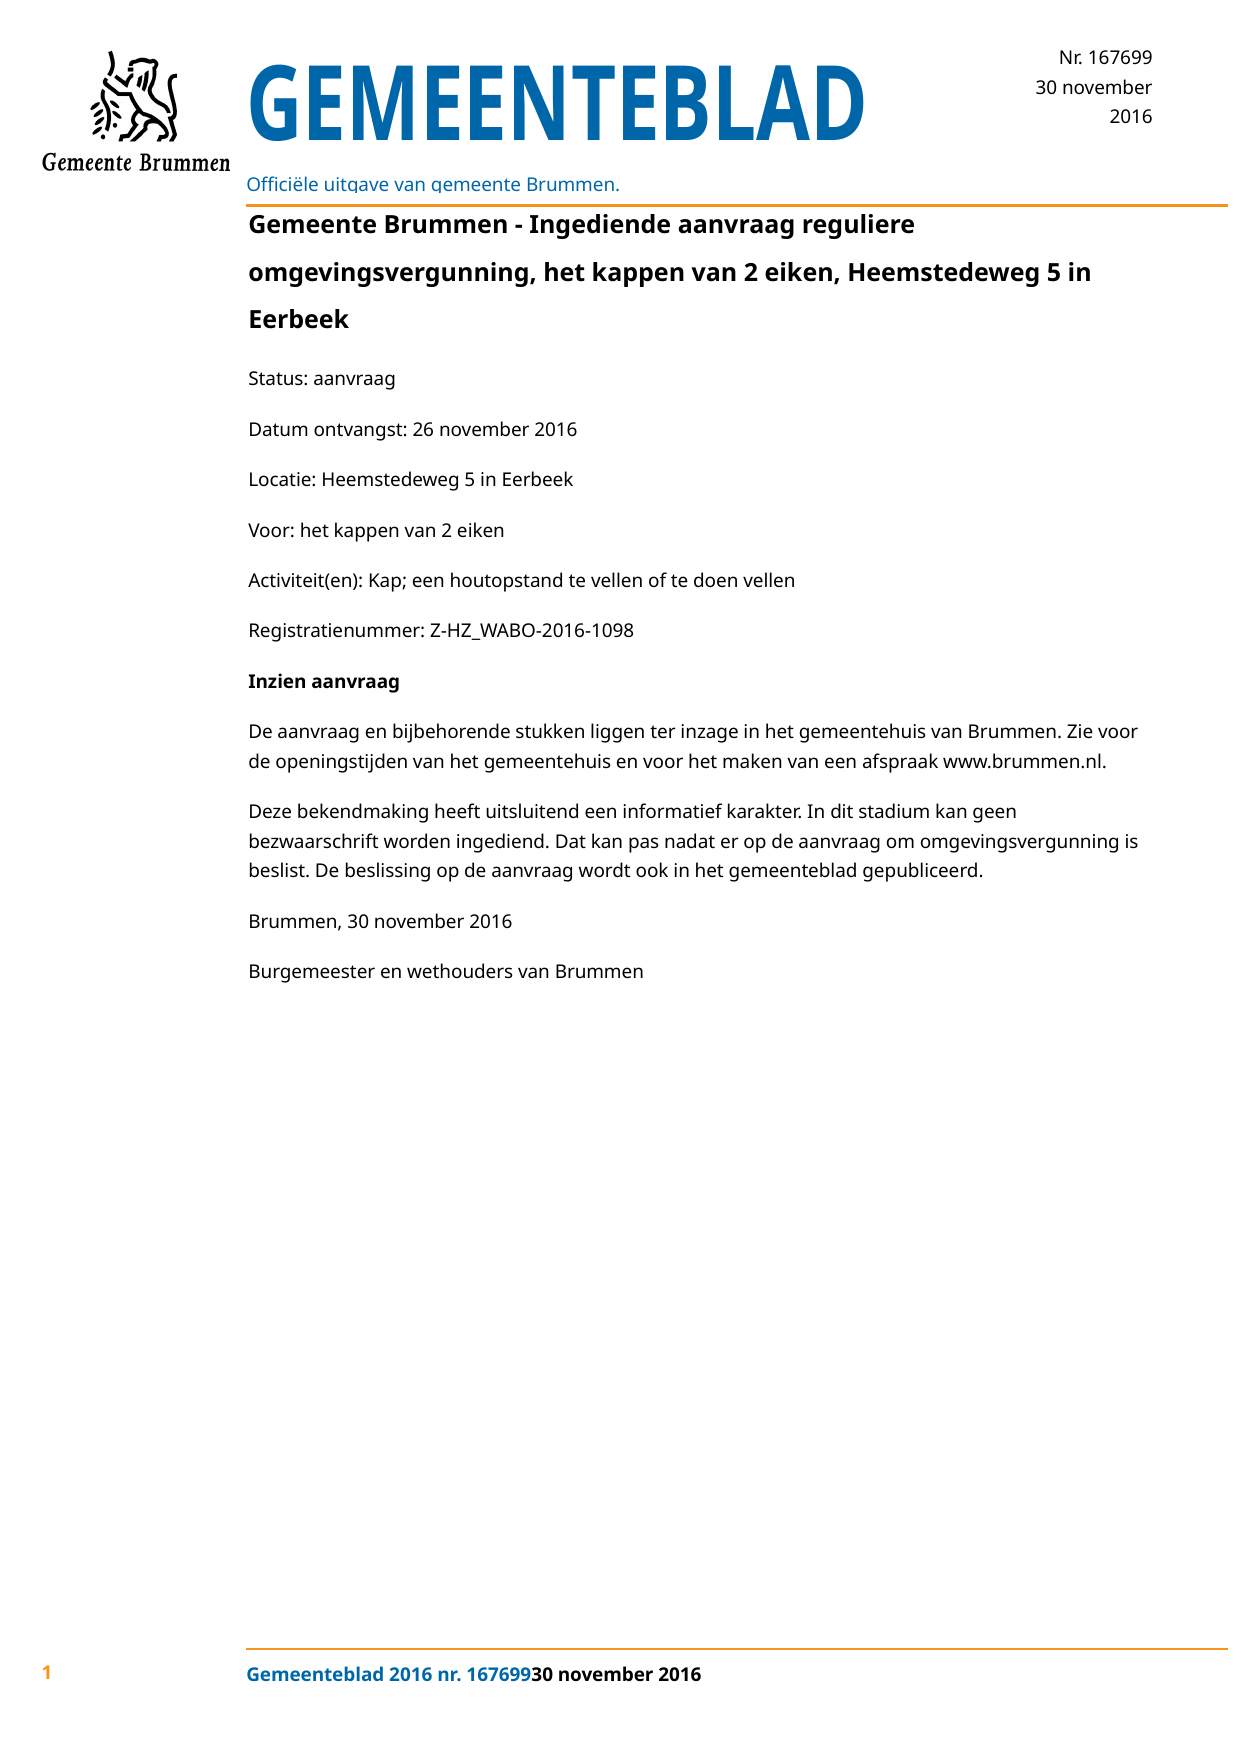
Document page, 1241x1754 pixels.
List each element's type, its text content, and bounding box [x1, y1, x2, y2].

picture [41, 47, 231, 172]
text Status: aanvraag [248, 366, 1152, 391]
text Activiteit(en): Kap; een houtopstand te vellen of te doen vellen [248, 567, 1152, 593]
text Datum ontvangst: 26 november 2016 [248, 416, 1152, 442]
text Inzien aanvraag [248, 668, 1152, 694]
text Gemeente Brummen - Ingediende aanvraag reguliere omgevingsvergunning, het kappen van 2 eiken, Heemstedeweg 5 in Eerbeek [248, 207, 1152, 336]
text Burgemeester en wethouders van Brummen [248, 958, 1152, 984]
text Locatie: Heemstedeweg 5 in Eerbeek [248, 466, 1152, 492]
text Registratienummer: Z-HZ_WABO-2016-1098 [248, 618, 1152, 643]
text De aanvraag en bijbehorende stukken liggen ter inzage in het gemeentehuis van Brummen. Zie voor de openingstijden van het gemeentehuis en voor het maken van een afspraak www.brummen.nl. [248, 718, 1152, 774]
text Voor: het kappen van 2 eiken [248, 517, 1152, 542]
text Deze bekendmaking heeft uitsluitend een informatief karakter. In dit stadium kan geen bezwaarschrift worden ingediend. Dat kan pas nadat er op de aanvraag om omgevingsvergunning is beslist. De beslissing op de aanvraag wordt ook in het gemeenteblad gepubliceerd. [248, 798, 1152, 883]
text Brummen, 30 november 2016 [248, 908, 1152, 934]
